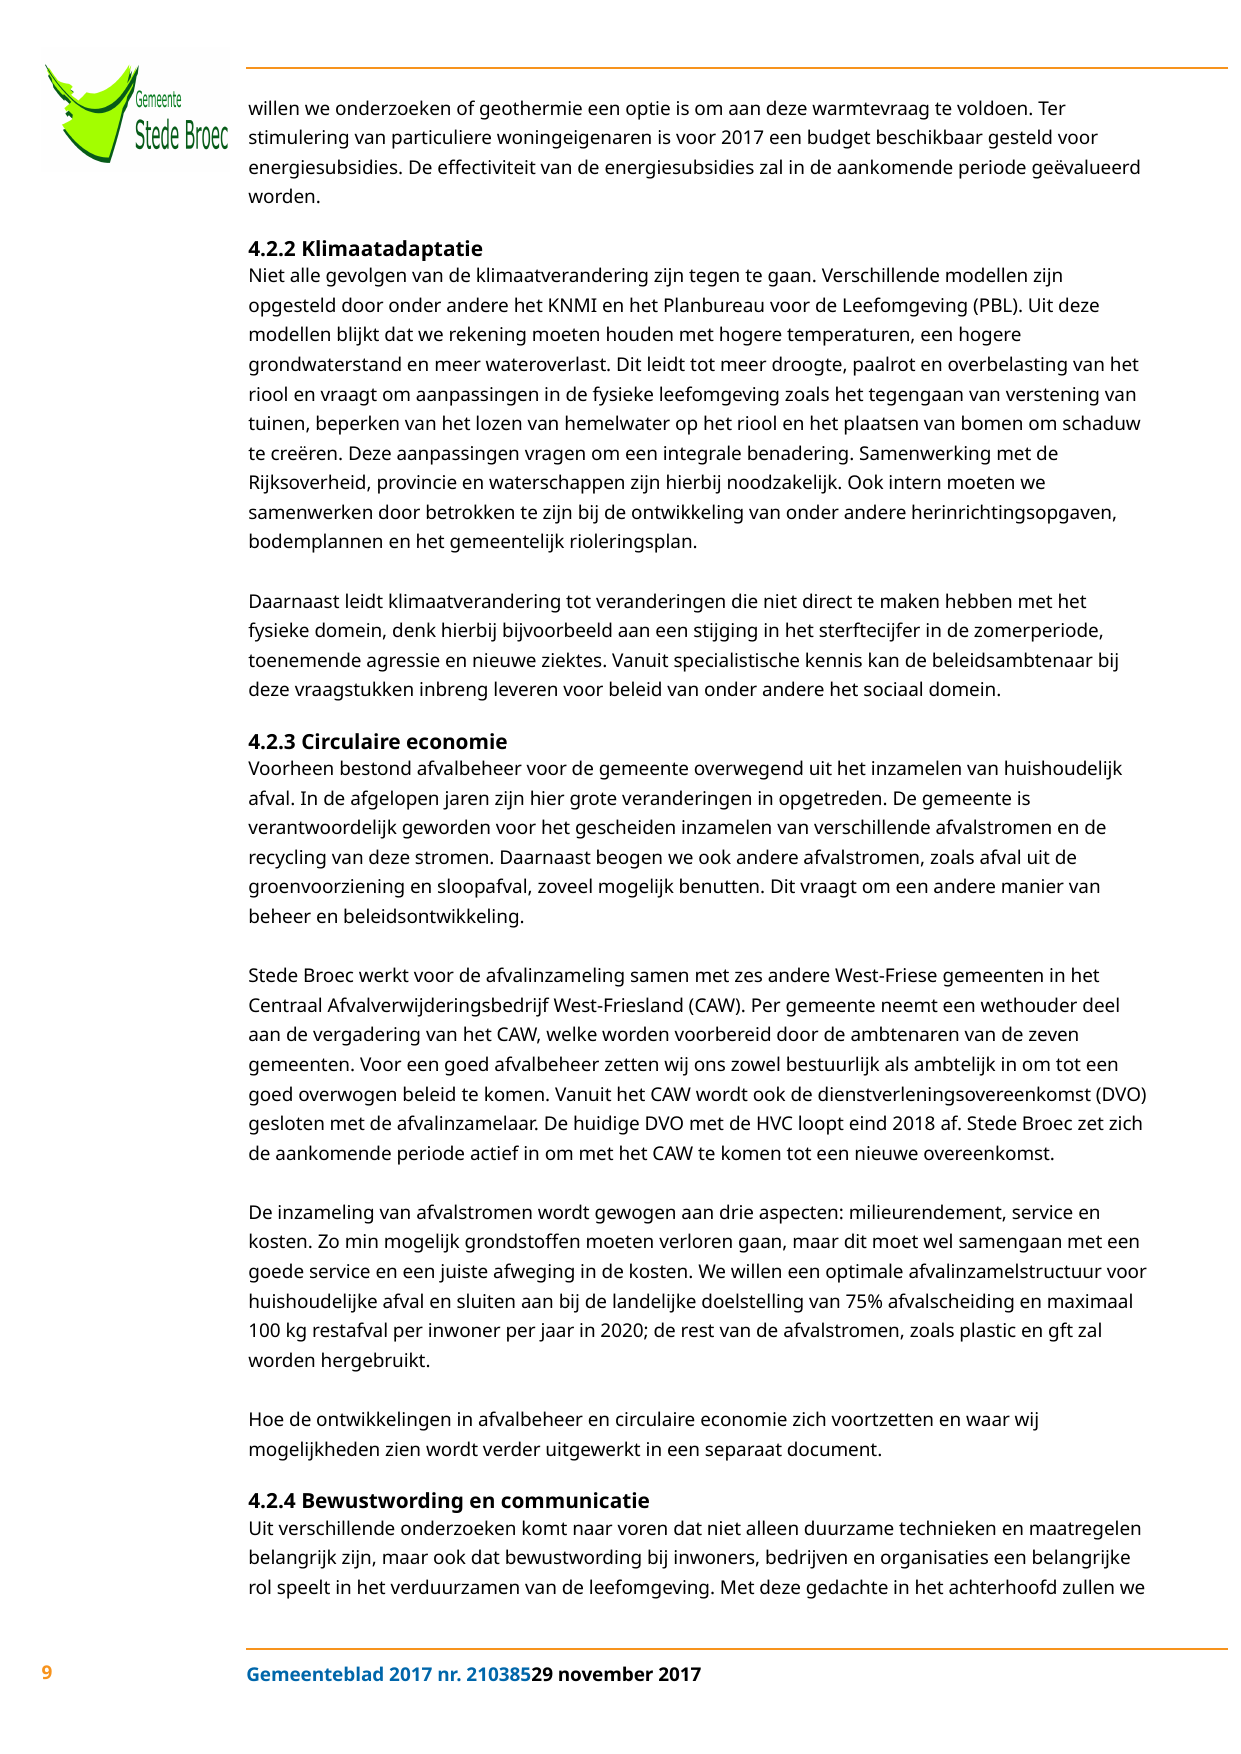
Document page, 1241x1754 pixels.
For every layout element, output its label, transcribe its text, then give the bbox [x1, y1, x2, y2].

text De inzameling van afvalstromen wordt gewogen aan drie aspecten: milieurendement, service en kosten. Zo min mogelijk grondstoffen moeten verloren gaan, maar dit moet wel samengaan met een goede service en een juiste afweging in de kosten. We willen een optimale afvalinzamelstructuur voor huishoudelijke afval en sluiten aan bij de landelijke doelstelling van 75% afvalscheiding en maximaal 100 kg restafval per inwoner per jaar in 2020; de rest van de afvalstromen, zoals plastic en gft zal worden hergebruikt. [248, 1199, 1152, 1373]
text Niet alle gevolgen van de klimaatverandering zijn tegen te gaan. Verschillende modellen zijn opgesteld door onder andere het KNMI en het Planbureau voor de Leefomgeving (PBL). Uit deze modellen blijkt dat we rekening moeten houden met hogere temperaturen, een hogere grondwaterstand en meer wateroverlast. Dit leidt tot meer droogte, paalrot en overbelasting van het riool en vraagt om aanpassingen in de fysieke leefomgeving zoals het tegengaan van verstening van tuinen, beperken van het lozen van hemelwater op het riool en het plaatsen van bomen om schaduw te creëren. Deze aanpassingen vragen om een integrale benadering. Samenwerking met de Rijksoverheid, provincie en waterschappen zijn hierbij noodzakelijk. Ook intern moeten we samenwerken door betrokken te zijn bij de ontwikkeling van onder andere herinrichtingsopgaven, bodemplannen en het gemeentelijk rioleringsplan. [248, 262, 1152, 554]
text Uit verschillende onderzoeken komt naar voren dat niet alleen duurzame technieken en maatregelen belangrijk zijn, maar ook dat bewustwording bij inwoners, bedrijven en organisaties een belangrijke rol speelt in het verduurzamen van de leefomgeving. Met deze gedachte in het achterhoofd zullen we [248, 1515, 1152, 1599]
text Stede Broec werkt voor de afvalinzameling samen met zes andere West-Friese gemeenten in het Centraal Afvalverwijderingsbedrijf West-Friesland (CAW). Per gemeente neemt een wethouder deel aan de vergadering van het CAW, welke worden voorbereid door de ambtenaren van de zeven gemeenten. Voor een goed afvalbeheer zetten wij ons zowel bestuurlijk als ambtelijk in om tot een goed overwogen beleid te komen. Vanuit het CAW wordt ook de dienstverleningsovereenkomst (DVO) gesloten met de afvalinzamelaar. De huidige DVO met de HVC loopt eind 2018 af. Stede Broec zet zich de aankomende periode actief in om met het CAW te komen tot een nieuwe overeenkomst. [248, 962, 1152, 1166]
text Voorheen bestond afvalbeheer voor de gemeente overwegend uit het inzamelen van huishoudelijk afval. In de afgelopen jaren zijn hier grote veranderingen in opgetreden. De gemeente is verantwoordelijk geworden voor het gescheiden inzamelen van verschillende afvalstromen en de recycling van deze stromen. Daarnaast beogen we ook andere afvalstromen, zoals afval uit de groenvoorziening en sloopafval, zoveel mogelijk benutten. Dit vraagt om een andere manier van beheer en beleidsontwikkeling. [248, 755, 1152, 929]
text Daarnaast leidt klimaatverandering tot veranderingen die niet direct te maken hebben met het fysieke domein, denk hierbij bijvoorbeeld aan een stijging in het sterftecijfer in de zomerperiode, toenemende agressie en nieuwe ziektes. Vanuit specialistische kennis kan de beleidsambtenaar bij deze vraagstukken inbreng leveren voor beleid van onder andere het sociaal domein. [248, 588, 1152, 702]
text 4.2.4 Bewustwording en communicatie [248, 1486, 1152, 1515]
text 4.2.2 Klimaatadaptatie [248, 234, 1152, 262]
picture [41, 47, 231, 172]
text 4.2.3 Circulaire economie [248, 727, 1152, 755]
text Hoe de ontwikkelingen in afvalbeheer en circulaire economie zich voortzetten en waar wij mogelijkheden zien wordt verder uitgewerkt in een separaat document. [248, 1406, 1152, 1462]
text willen we onderzoeken of geothermie een optie is om aan deze warmtevraag te voldoen. Ter stimulering van particuliere woningeigenaren is voor 2017 een budget beschikbaar gesteld voor energiesubsidies. De effectiviteit van de energiesubsidies zal in de aankomende periode geëvalueerd worden. [248, 95, 1152, 209]
